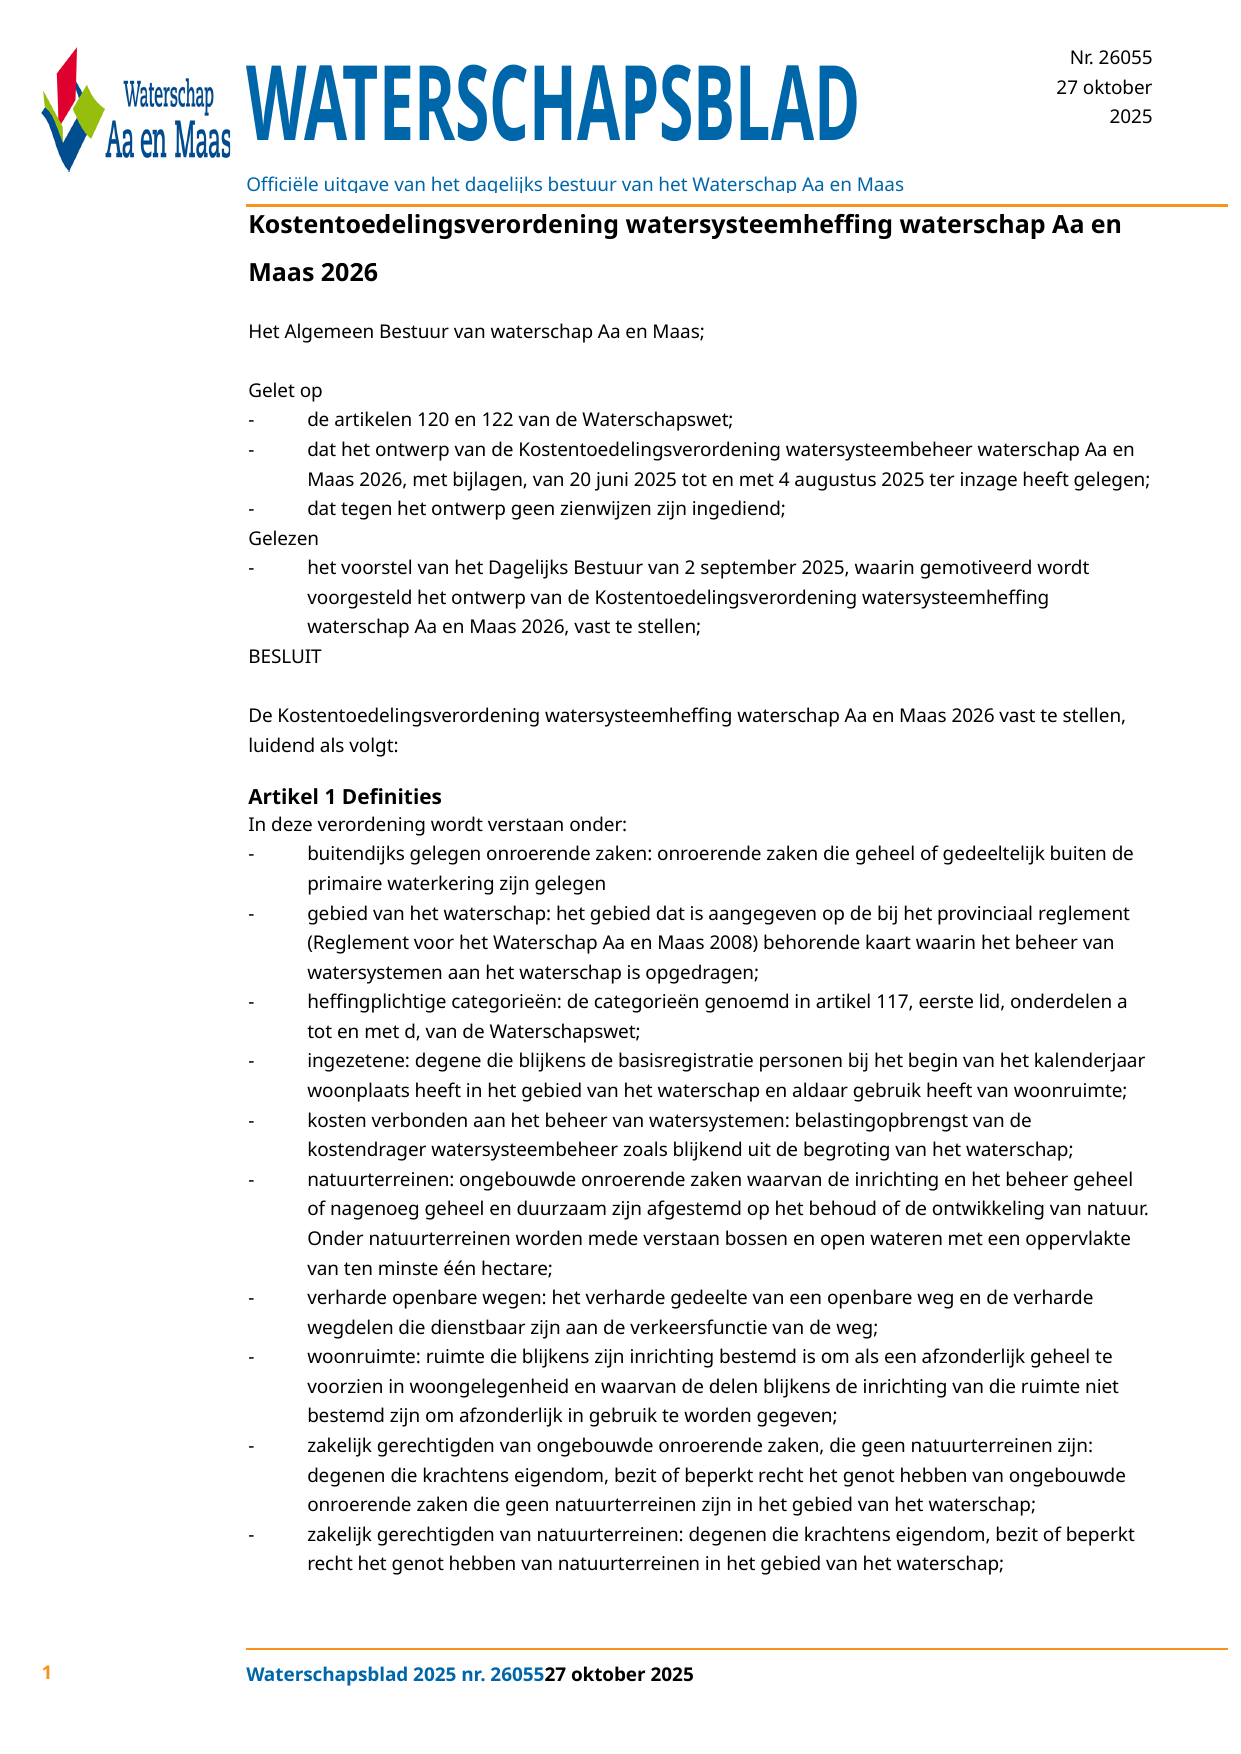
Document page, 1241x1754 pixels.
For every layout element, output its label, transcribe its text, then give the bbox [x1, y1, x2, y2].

list woonruimte: ruimte die blijkens zijn inrichting bestemd is om als een afzonderlijk geheel te voorzien in woongelegenheid en waarvan de delen blijkens de inrichting van die ruimte niet bestemd zijn om afzonderlijk in gebruik te worden gegeven; [248, 1343, 1152, 1428]
text Artikel 1 Definities [248, 782, 1152, 811]
text Gelet op [248, 377, 1152, 403]
list dat tegen het ontwerp geen zienwijzen zijn ingediend; [248, 495, 1152, 521]
list natuurterreinen: ongebouwde onroerende zaken waarvan de inrichting en het beheer geheel of nagenoeg geheel en duurzaam zijn afgestemd op het behoud of de ontwikkeling van natuur. Onder natuurterreinen worden mede verstaan bossen en open wateren met een oppervlakte van ten minste één hectare; [248, 1166, 1152, 1280]
list de artikelen 120 en 122 van de Waterschapswet; [248, 407, 1152, 432]
text Gelezen [248, 525, 1152, 551]
list dat het ontwerp van de Kostentoedelingsverordening watersysteembeheer waterschap Aa en Maas 2026, met bijlagen, van 20 juni 2025 tot en met 4 augustus 2025 ter inzage heeft gelegen; [248, 436, 1152, 492]
list kosten verbonden aan het beheer van watersystemen: belastingopbrengst van de kostendrager watersysteembeheer zoals blijkend uit de begroting van het waterschap; [248, 1107, 1152, 1162]
list buitendijks gelegen onroerende zaken: onroerende zaken die geheel of gedeeltelijk buiten de primaire waterkering zijn gelegen [248, 841, 1152, 896]
list gebied van het waterschap: het gebied dat is aangegeven op de bij het provinciaal reglement (Reglement voor het Waterschap Aa en Maas 2008) behorende kaart waarin het beheer van watersystemen aan het waterschap is opgedragen; [248, 900, 1152, 984]
list verharde openbare wegen: het verharde gedeelte van een openbare weg en de verharde wegdelen die dienstbaar zijn aan de verkeersfunctie van de weg; [248, 1284, 1152, 1339]
list zakelijk gerechtigden van ongebouwde onroerende zaken, die geen natuurterreinen zijn: degenen die krachtens eigendom, bezit of beperkt recht het genot hebben van ongebouwde onroerende zaken die geen natuurterreinen zijn in het gebied van het waterschap; [248, 1432, 1152, 1517]
list het voorstel van het Dagelijks Bestuur van 2 september 2025, waarin gemotiveerd wordt voorgesteld het ontwerp van de Kostentoedelingsverordening watersysteemheffing waterschap Aa en Maas 2026, vast te stellen; [248, 554, 1152, 639]
picture [41, 47, 231, 172]
text Het Algemeen Bestuur van waterschap Aa en Maas; [248, 318, 1152, 344]
text De Kostentoedelingsverordening watersysteemheffing waterschap Aa en Maas 2026 vast te stellen, luidend als volgt: [248, 702, 1152, 758]
list zakelijk gerechtigden van natuurterreinen: degenen die krachtens eigendom, bezit of beperkt recht het genot hebben van natuurterreinen in het gebied van het waterschap; [248, 1521, 1152, 1576]
list heffingplichtige categorieën: de categorieën genoemd in artikel 117, eerste lid, onderdelen a tot en met d, van de Waterschapswet; [248, 988, 1152, 1044]
text BESLUIT [248, 643, 1152, 669]
text In deze verordening wordt verstaan onder: [248, 811, 1152, 837]
text Kostentoedelingsverordening watersysteemheffing waterschap Aa en Maas 2026 [248, 207, 1152, 288]
list ingezetene: degene die blijkens de basisregistratie personen bij het begin van het kalenderjaar woonplaats heeft in het gebied van het waterschap en aldaar gebruik heeft van woonruimte; [248, 1048, 1152, 1103]
